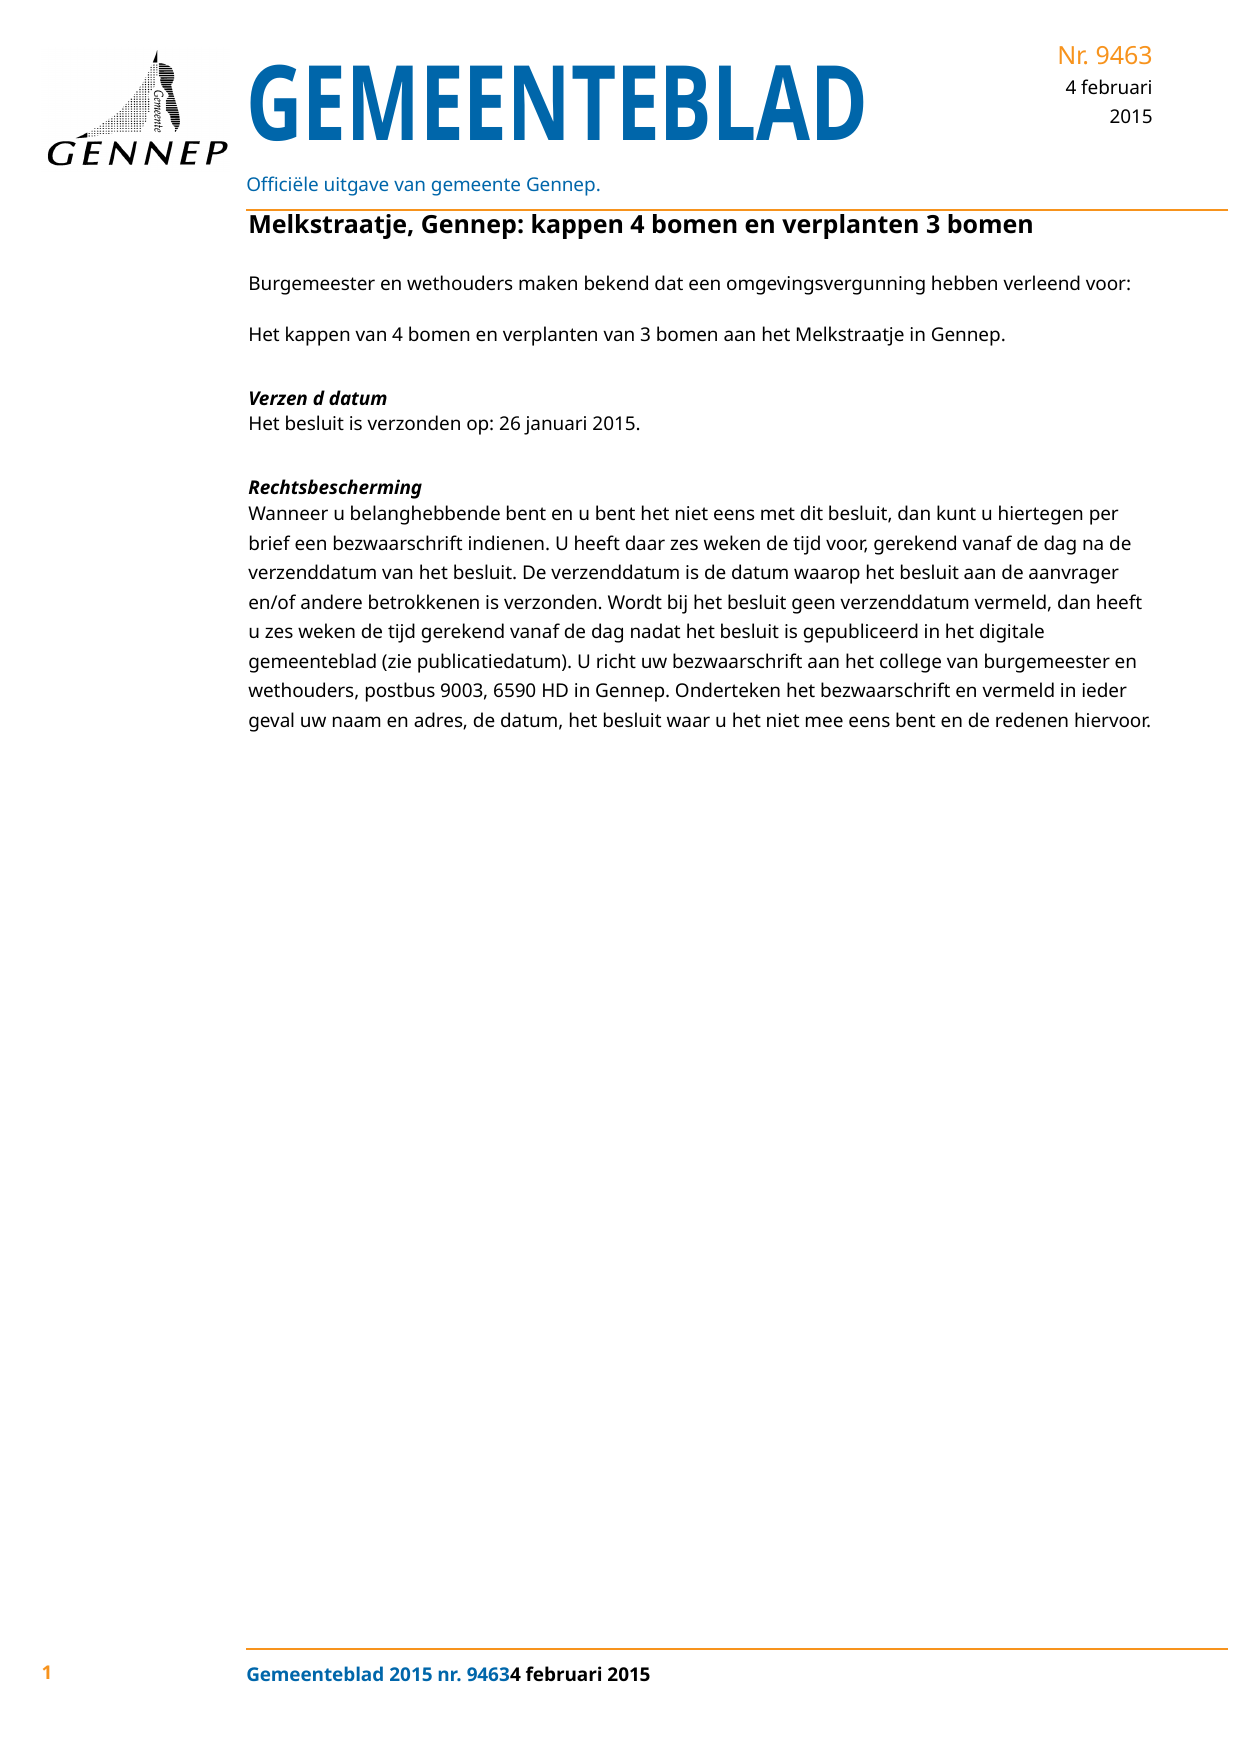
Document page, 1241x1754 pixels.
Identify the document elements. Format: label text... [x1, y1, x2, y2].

text Verzen d datum [248, 385, 1152, 410]
picture [41, 47, 231, 172]
text Wanneer u belanghebbende bent en u bent het niet eens met dit besluit, dan kunt u hiertegen per brief een bezwaarschrift indienen. U heeft daar zes weken de tijd voor, gerekend vanaf de dag na de verzenddatum van het besluit. De verzenddatum is de datum waarop het besluit aan de aanvrager en/of andere betrokkenen is verzonden. Wordt bij het besluit geen verzenddatum vermeld, dan heeft u zes weken de tijd gerekend vanaf de dag nadat het besluit is gepubliceerd in het digitale gemeenteblad (zie publicatiedatum). U richt uw bezwaarschrift aan het college van burgemeester en wethouders, postbus 9003, 6590 HD in Gennep. Onderteken het bezwaarschrift en vermeld in ieder geval uw naam en adres, de datum, het besluit waar u het niet mee eens bent en de redenen hiervoor. [248, 500, 1152, 733]
text Melkstraatje, Gennep: kappen 4 bomen en verplanten 3 bomen [248, 211, 1152, 241]
text Burgemeester en wethouders maken bekend dat een omgevingsvergunning hebben verleend voor: [248, 270, 1152, 296]
text Het kappen van 4 bomen en verplanten van 3 bomen aan het Melkstraatje in Gennep. [248, 321, 1152, 346]
text Het besluit is verzonden op: 26 januari 2015. [248, 410, 1152, 436]
text Rechtsbescherming [248, 474, 1152, 500]
